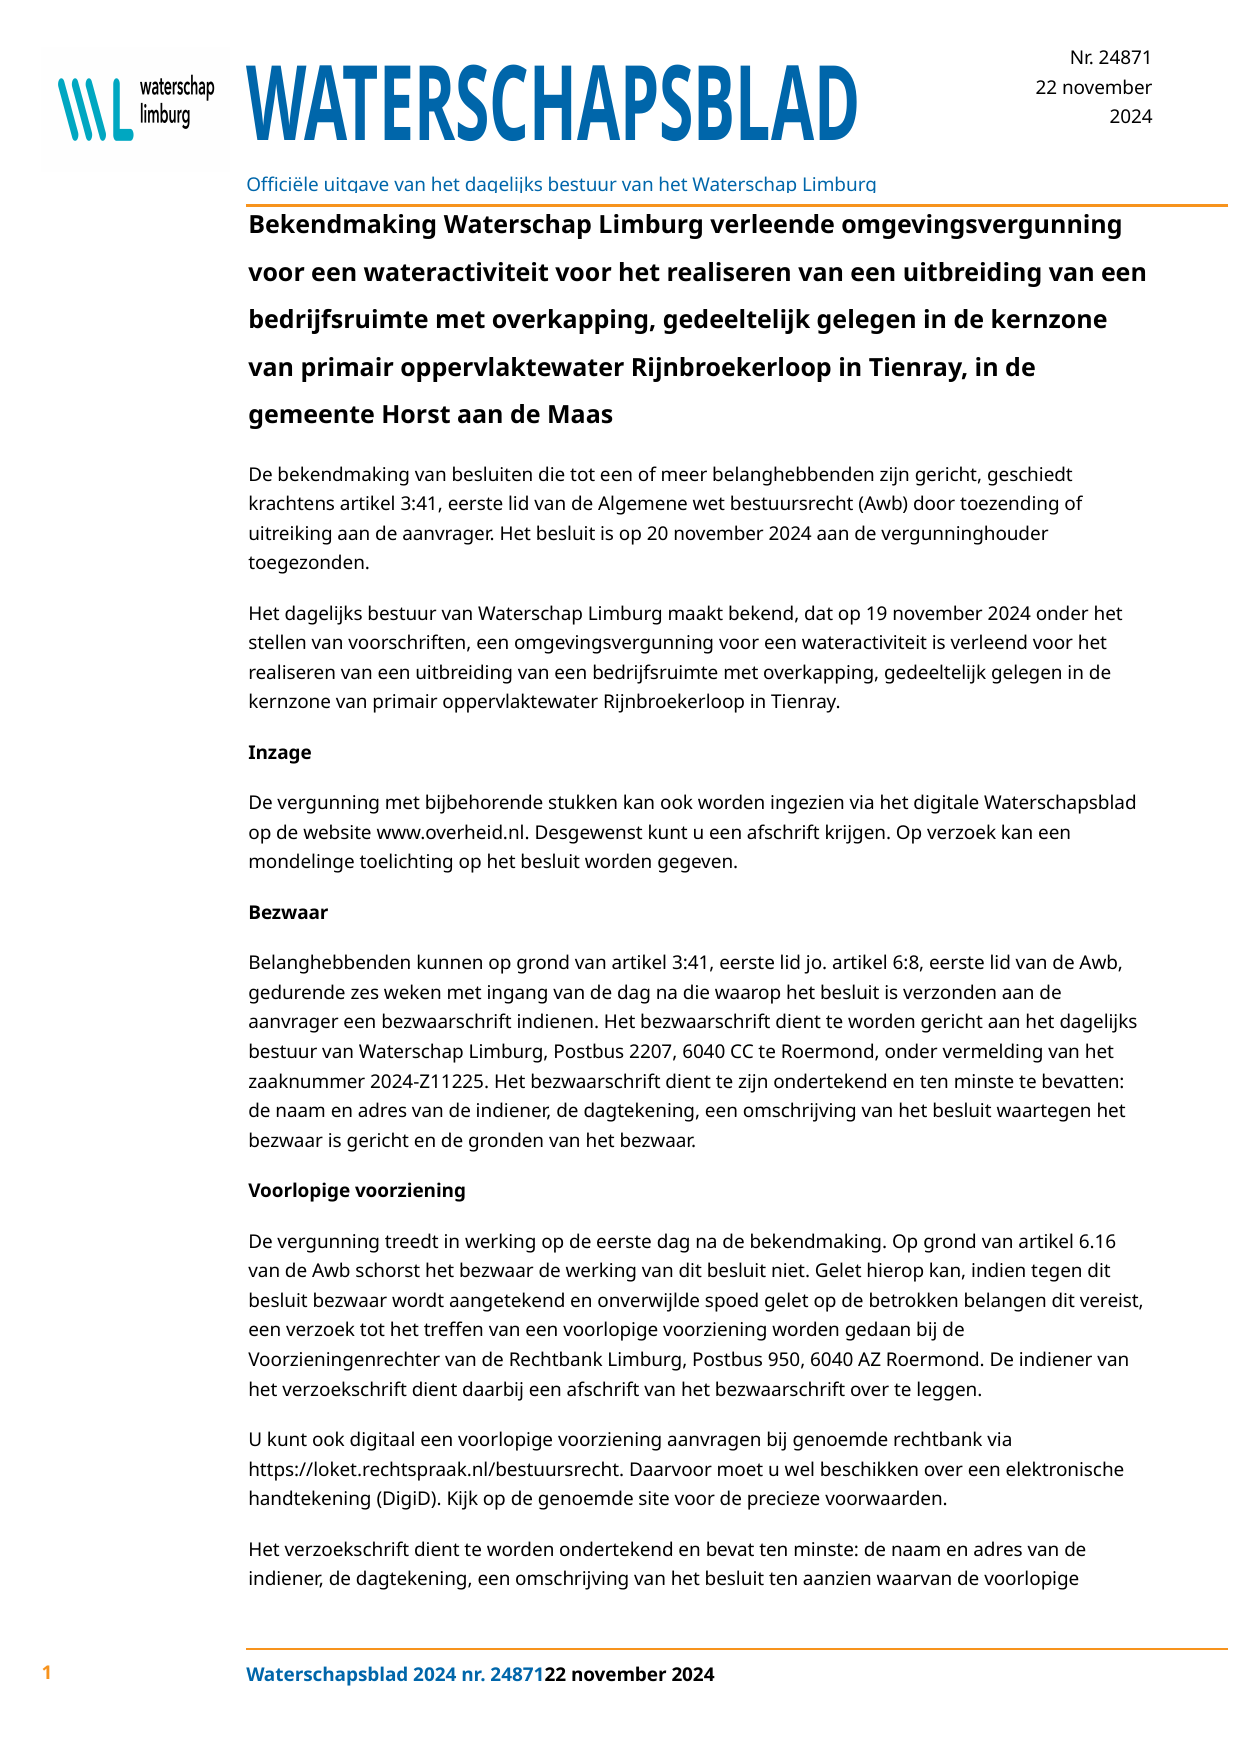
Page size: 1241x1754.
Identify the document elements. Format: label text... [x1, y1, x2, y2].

text Bekendmaking Waterschap Limburg verleende omgevingsvergunning voor een wateractiviteit voor het realiseren van een uitbreiding van een bedrijfsruimte met overkapping, gedeeltelijk gelegen in de kernzone van primair oppervlaktewater Rijnbroekerloop in Tienray, in de gemeente Horst aan de Maas [248, 207, 1152, 431]
text De vergunning treedt in werking op de eerste dag na de bekendmaking. Op grond van artikel 6.16 van de Awb schorst het bezwaar de werking van dit besluit niet. Gelet hierop kan, indien tegen dit besluit bezwaar wordt aangetekend en onverwijlde spoed gelet op de betrokken belangen dit vereist, een verzoek tot het treffen van een voorlopige voorziening worden gedaan bij de Voorzieningenrechter van de Rechtbank Limburg, Postbus 950, 6040 AZ Roermond. De indiener van het verzoekschrift dient daarbij een afschrift van het bezwaarschrift over te leggen. [248, 1228, 1152, 1401]
text De vergunning met bijbehorende stukken kan ook worden ingezien via het digitale Waterschapsblad op de website www.overheid.nl. Desgewenst kunt u een afschrift krijgen. Op verzoek kan een mondelinge toelichting op het besluit worden gegeven. [248, 789, 1152, 874]
text Voorlopige voorziening [248, 1177, 1152, 1203]
text Bezwaar [248, 899, 1152, 925]
picture [41, 47, 231, 172]
text U kunt ook digitaal een voorlopige voorziening aanvragen bij genoemde rechtbank via https://loket.rechtspraak.nl/bestuursrecht. Daarvoor moet u wel beschikken over een elektronische handtekening (DigiD). Kijk op de genoemde site voor de precieze voorwaarden. [248, 1426, 1152, 1511]
text Het dagelijks bestuur van Waterschap Limburg maakt bekend, dat op 19 november 2024 onder het stellen van voorschriften, een omgevingsvergunning voor een wateractiviteit is verleend voor het realiseren van een uitbreiding van een bedrijfsruimte met overkapping, gedeeltelijk gelegen in de kernzone van primair oppervlaktewater Rijnbroekerloop in Tienray. [248, 600, 1152, 714]
text Het verzoekschrift dient te worden ondertekend en bevat ten minste: de naam en adres van de indiener, de dagtekening, een omschrijving van het besluit ten aanzien waarvan de voorlopige [248, 1536, 1152, 1591]
text Belanghebbenden kunnen op grond van artikel 3:41, eerste lid jo. artikel 6:8, eerste lid van de Awb, gedurende zes weken met ingang van de dag na die waarop het besluit is verzonden aan de aanvrager een bezwaarschrift indienen. Het bezwaarschrift dient te worden gericht aan het dagelijks bestuur van Waterschap Limburg, Postbus 2207, 6040 CC te Roermond, onder vermelding van het zaaknummer 2024-Z11225. Het bezwaarschrift dient te zijn ondertekend en ten minste te bevatten: de naam en adres van de indiener, de dagtekening, een omschrijving van het besluit waartegen het bezwaar is gericht en de gronden van het bezwaar. [248, 949, 1152, 1153]
text Inzage [248, 739, 1152, 765]
text De bekendmaking van besluiten die tot een of meer belanghebbenden zijn gericht, geschiedt krachtens artikel 3:41, eerste lid van de Algemene wet bestuursrecht (Awb) door toezending of uitreiking aan de aanvrager. Het besluit is op 20 november 2024 aan de vergunninghouder toegezonden. [248, 461, 1152, 575]
